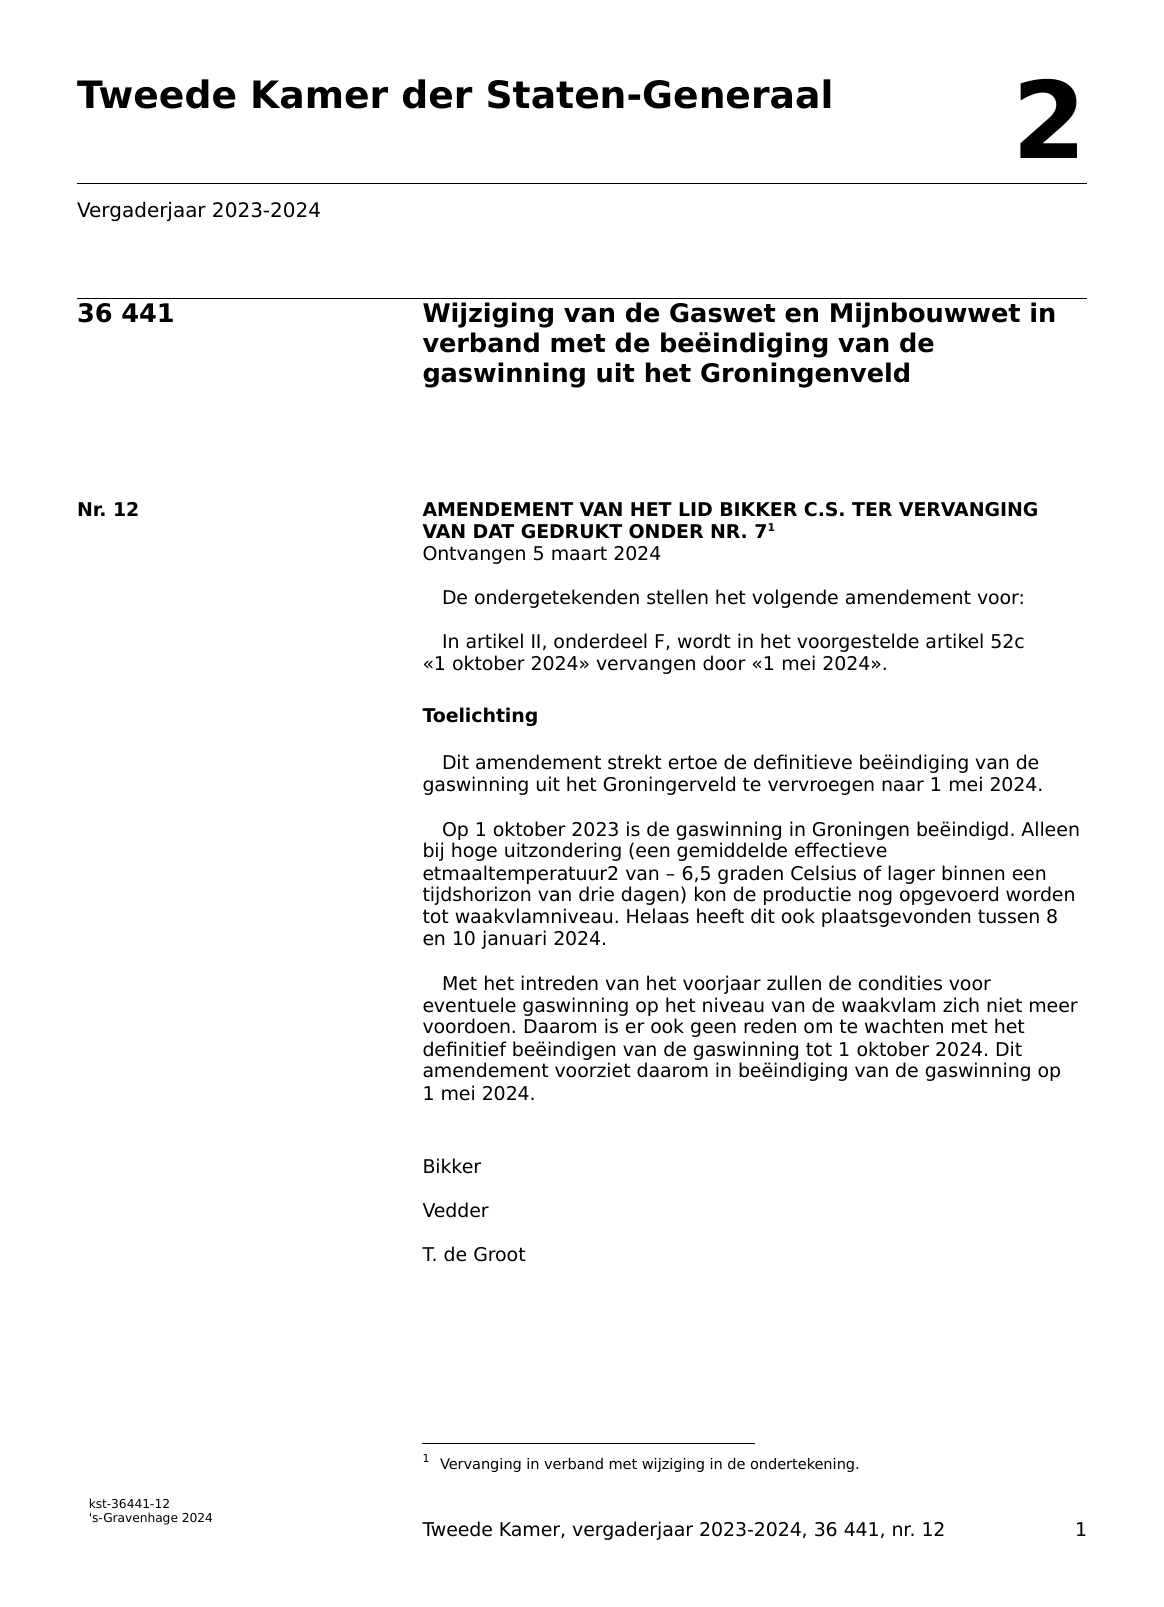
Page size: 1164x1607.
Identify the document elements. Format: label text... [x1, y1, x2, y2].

text Ontvangen 5 maart 2024 [422, 543, 1087, 565]
subtitle 36 441 Wijziging van de Gaswet en Mijnbouwwet in verband met de beëindiging van de gaswinning uit het Groningenveld [77, 299, 1087, 388]
table_cell Vergaderjaar 2023-2024 [77, 184, 1087, 298]
subtitle Nr. 12 AMENDEMENT VAN HET LID BIKKER C.S. TER VERVANGING VAN DAT GEDRUKT ONDER NR. 7 [77, 499, 1087, 543]
text Vervanging in verband met wijziging in de ondertekening. [422, 1452, 1087, 1474]
text De ondergetekenden stellen het volgende amendement voor: [422, 587, 1087, 609]
text In artikel II, onderdeel F, wordt in het voorgestelde artikel 52c «1 oktober 2024» vervangen door «1 mei 2024». [422, 631, 1087, 675]
text Dit amendement strekt ertoe de definitieve beëindiging van de gaswinning uit het Groningerveld te vervroegen naar 1 mei 2024. [422, 752, 1087, 796]
text Bikker Vedder T. de Groot [422, 1134, 1087, 1266]
subtitle Toelichting [422, 705, 1087, 727]
text Op 1 oktober 2023 is de gaswinning in Groningen beëindigd. Alleen bij hoge uitzondering (een gemiddelde effectieve etmaaltemperatuur2 van – 6,5 graden Celsius of lager binnen een tijdshorizon van drie dagen) kon de productie nog opgevoerd worden tot waakvlamniveau. Helaas heeft dit ook plaatsgevonden tussen 8 en 10 januari 2024. [422, 818, 1087, 950]
table_header 2 [886, 59, 1087, 183]
text Met het intreden van het voorjaar zullen de condities voor eventuele gaswinning op het niveau van de waakvlam zich niet meer voordoen. Daarom is er ook geen reden om te wachten met het definitief beëindigen van de gaswinning tot 1 oktober 2024. Dit amendement voorziet daarom in beëindiging van de gaswinning op 1 mei 2024. [422, 972, 1087, 1104]
text kst-36441-12 [88, 1497, 323, 1511]
table_header Tweede Kamer der Staten-Generaal [77, 59, 886, 183]
text 's-Gravenhage 2024 [88, 1511, 323, 1525]
